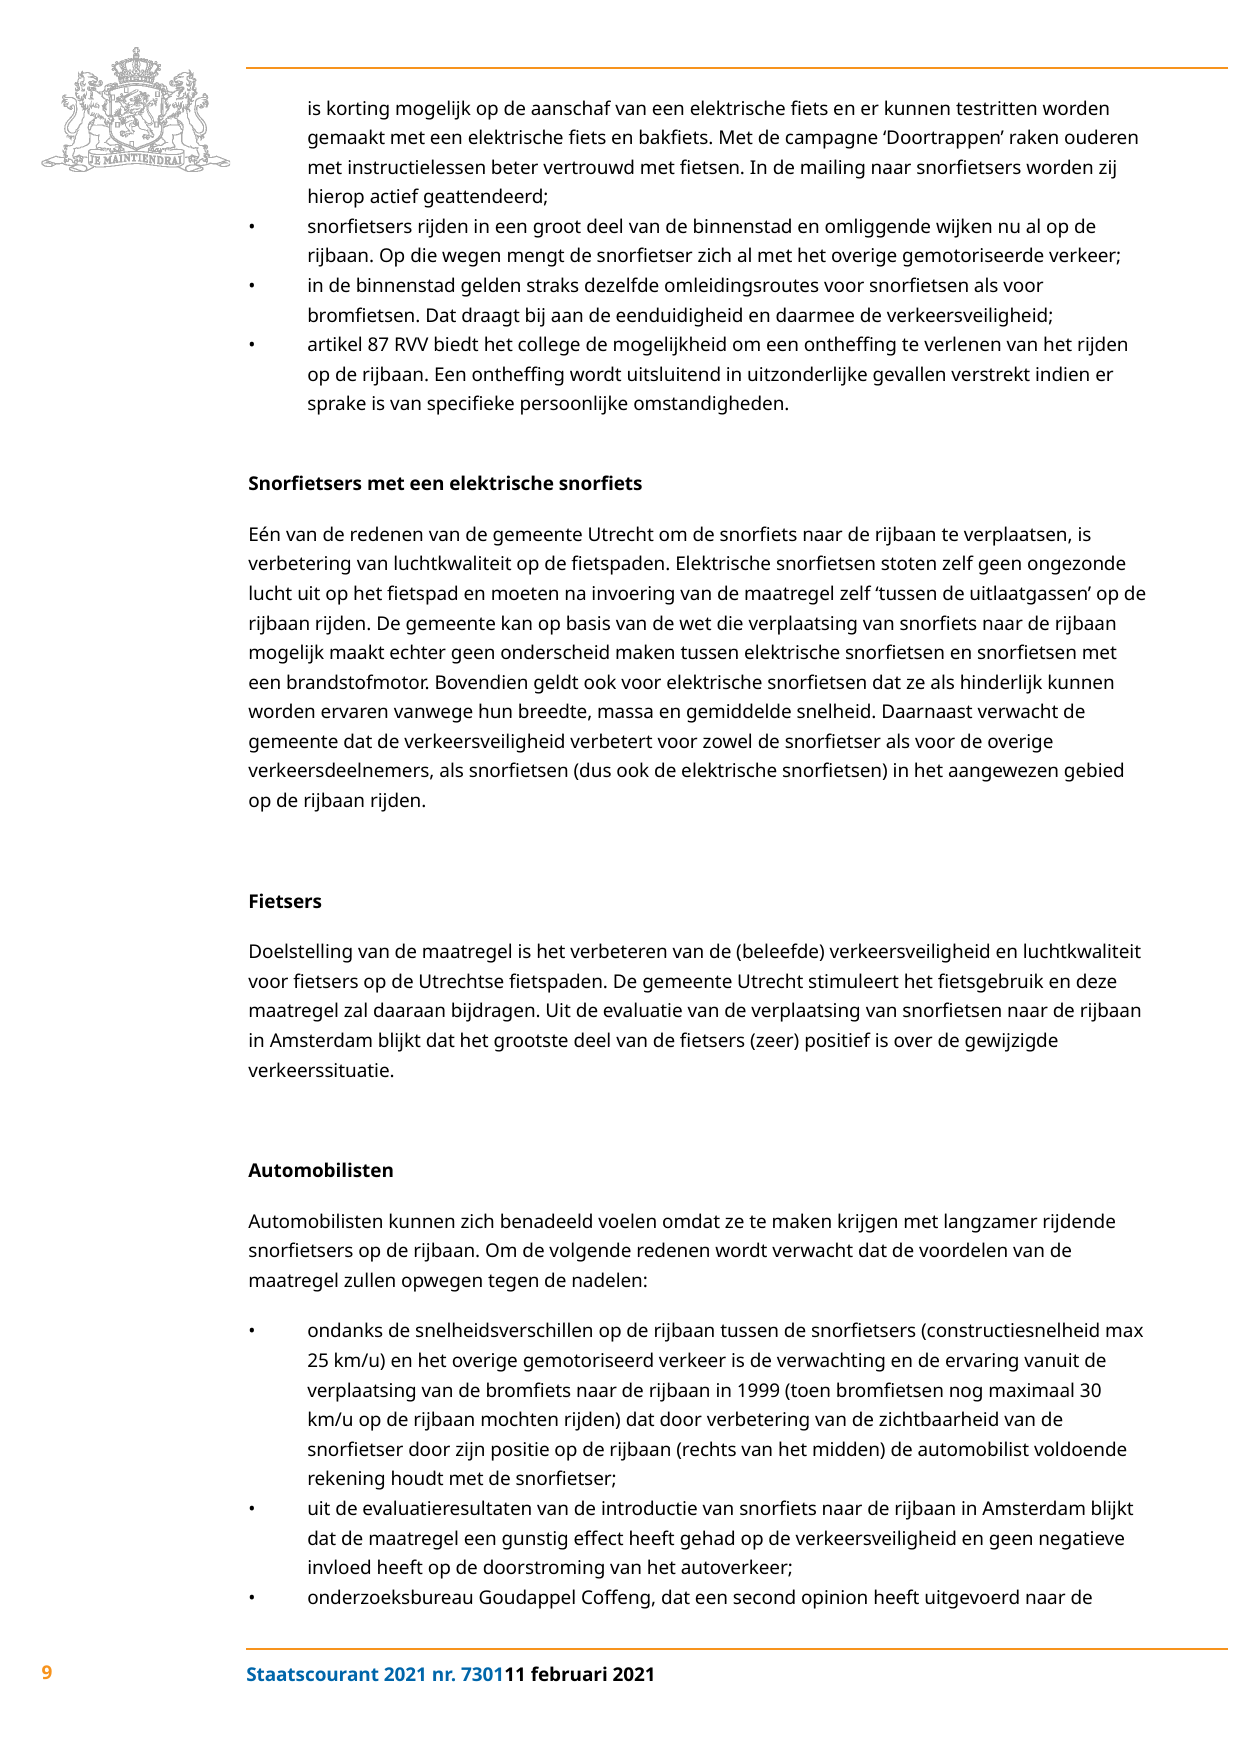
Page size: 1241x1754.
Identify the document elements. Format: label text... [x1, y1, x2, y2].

list ondanks de snelheidsverschillen op de rijbaan tussen de snorfietsers (constructiesnelheid max 25 km/u) en het overige gemotoriseerd verkeer is de verwachting en de ervaring vanuit de verplaatsing van de bromfiets naar de rijbaan in 1999 (toen bromfietsen nog maximaal 30 km/u op de rijbaan mochten rijden) dat door verbetering van de zichtbaarheid van de snorfietser door zijn positie op de rijbaan (rechts van het midden) de automobilist voldoende rekening houdt met de snorfietser; [248, 1318, 1152, 1491]
list uit de evaluatieresultaten van de introductie van snorfiets naar de rijbaan in Amsterdam blijkt dat de maatregel een gunstig effect heeft gehad op de verkeersveiligheid en geen negatieve invloed heeft op de doorstroming van het autoverkeer; [248, 1495, 1152, 1580]
text Automobilisten [248, 1158, 1152, 1183]
text Fietsers [248, 888, 1152, 914]
list is korting mogelijk op de aanschaf van een elektrische fiets en er kunnen testritten worden gemaakt met een elektrische fiets en bakfiets. Met de campagne ‘Doortrappen’ raken ouderen met instructielessen beter vertrouwd met fietsen. In de mailing naar snorfietsers worden zij hierop actief geattendeerd; [248, 95, 1152, 209]
list in de binnenstad gelden straks dezelfde omleidingsroutes voor snorfietsen als voor bromfietsen. Dat draagt bij aan de eenduidigheid en daarmee de verkeersveiligheid; [248, 272, 1152, 328]
text Automobilisten kunnen zich benadeeld voelen omdat ze te maken krijgen met langzamer rijdende snorfietsers op de rijbaan. Om de volgende redenen wordt verwacht dat de voordelen van de maatregel zullen opwegen tegen de nadelen: [248, 1208, 1152, 1293]
text Doelstelling van de maatregel is het verbeteren van de (beleefde) verkeersveiligheid en luchtkwaliteit voor fietsers op de Utrechtse fietspaden. De gemeente Utrecht stimuleert het fietsgebruik en deze maatregel zal daaraan bijdragen. Uit de evaluatie van de verplaatsing van snorfietsen naar de rijbaan in Amsterdam blijkt dat het grootste deel van de fietsers (zeer) positief is over de gewijzigde verkeerssituatie. [248, 938, 1152, 1083]
list snorfietsers rijden in een groot deel van de binnenstad en omliggende wijken nu al op de rijbaan. Op die wegen mengt de snorfietser zich al met het overige gemotoriseerde verkeer; [248, 213, 1152, 268]
text Snorfietsers met een elektrische snorfiets [248, 471, 1152, 496]
text Eén van de redenen van de gemeente Utrecht om de snorfiets naar de rijbaan te verplaatsen, is verbetering van luchtkwaliteit op de fietspaden. Elektrische snorfietsen stoten zelf geen ongezonde lucht uit op het fietspad en moeten na invoering van de maatregel zelf ‘tussen de uitlaatgassen’ op de rijbaan rijden. De gemeente kan op basis van de wet die verplaatsing van snorfiets naar de rijbaan mogelijk maakt echter geen onderscheid maken tussen elektrische snorfietsen en snorfietsen met een brandstofmotor. Bovendien geldt ook voor elektrische snorfietsen dat ze als hinderlijk kunnen worden ervaren vanwege hun breedte, massa en gemiddelde snelheid. Daarnaast verwacht de gemeente dat de verkeersveiligheid verbetert voor zowel de snorfietser als voor de overige verkeersdeelnemers, als snorfietsen (dus ook de elektrische snorfietsen) in het aangewezen gebied op de rijbaan rijden. [248, 521, 1152, 813]
picture [41, 47, 231, 172]
list artikel 87 RVV biedt het college de mogelijkheid om een ontheffing te verlenen van het rijden op de rijbaan. Een ontheffing wordt uitsluitend in uitzonderlijke gevallen verstrekt indien er sprake is van specifieke persoonlijke omstandigheden. [248, 331, 1152, 416]
list onderzoeksbureau Goudappel Coffeng, dat een second opinion heeft uitgevoerd naar de [248, 1584, 1152, 1610]
